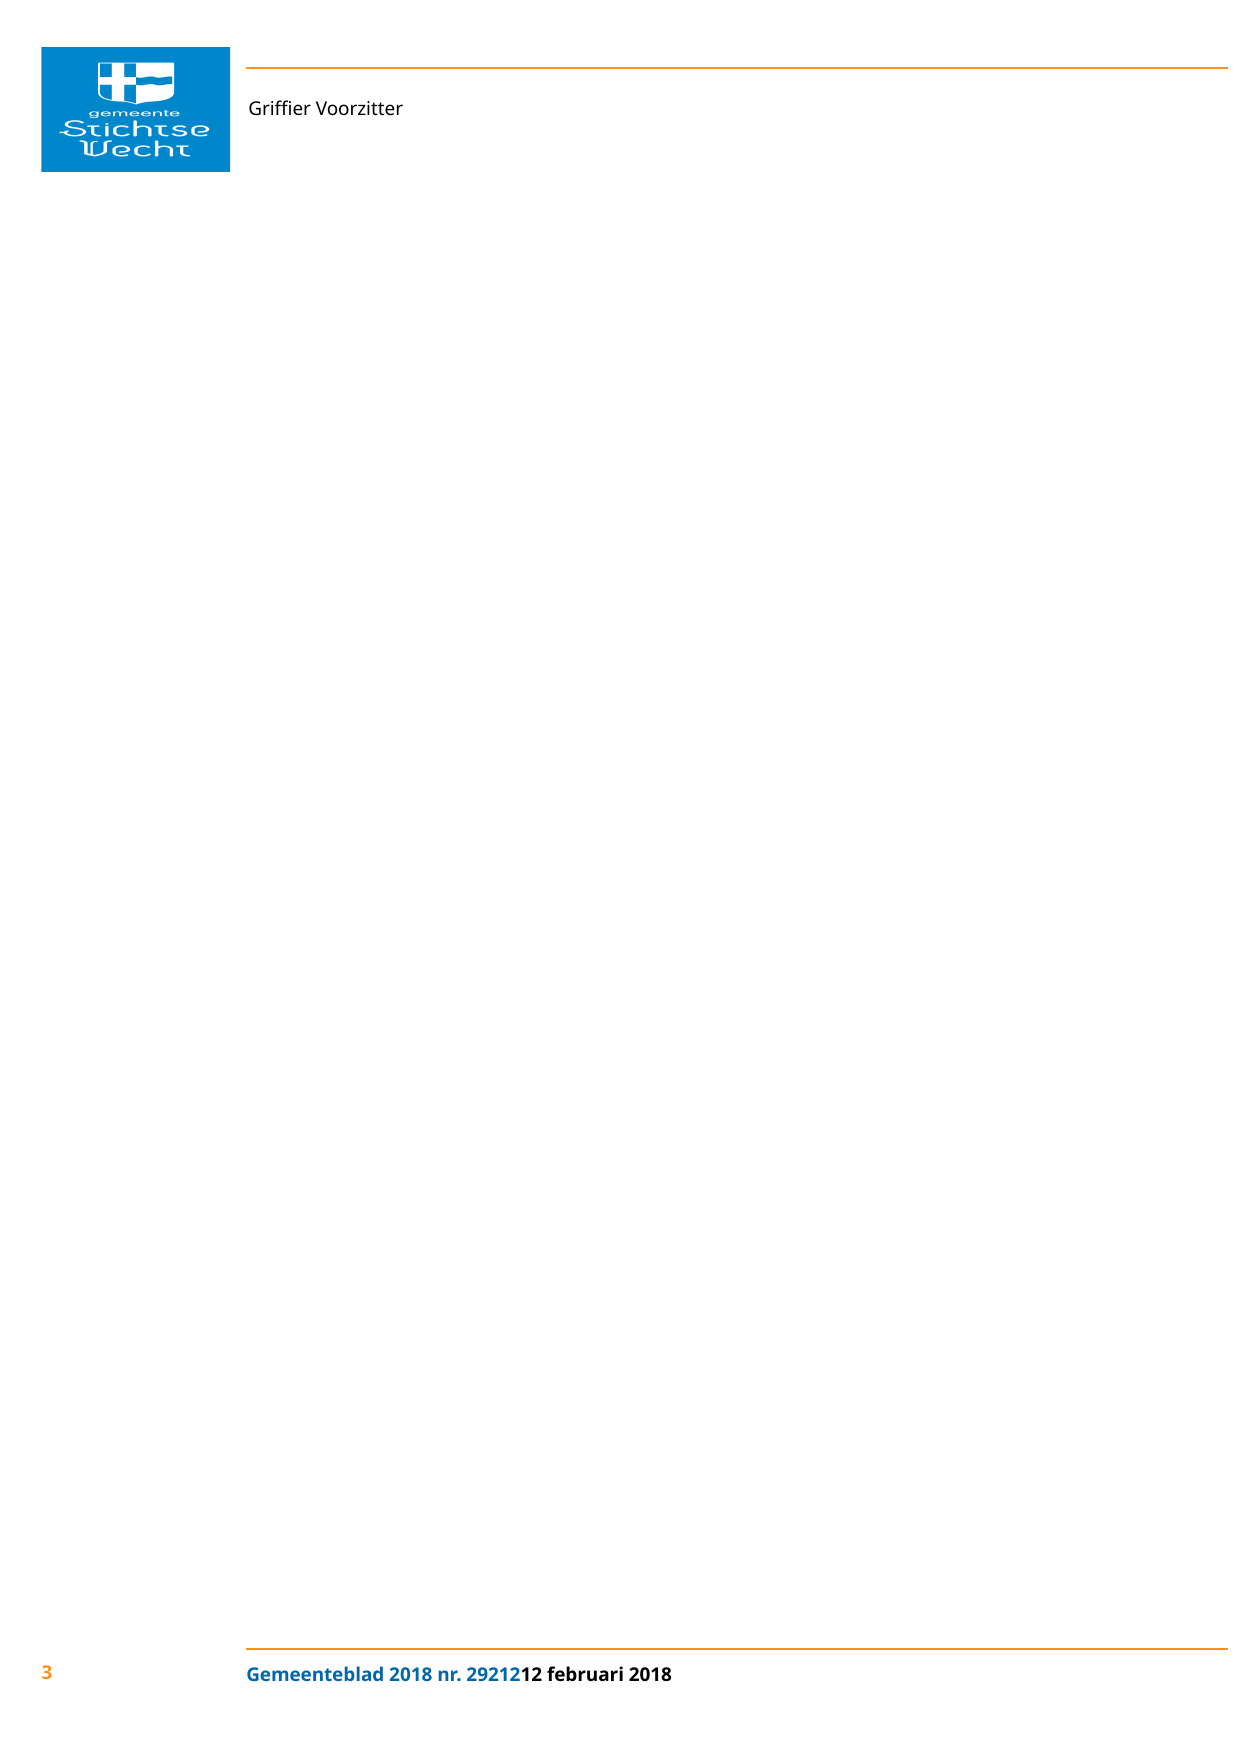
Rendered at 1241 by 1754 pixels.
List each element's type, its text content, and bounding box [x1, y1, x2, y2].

picture [137, 63, 174, 103]
picture [99, 63, 135, 101]
text Griffier Voorzitter [248, 95, 1152, 121]
